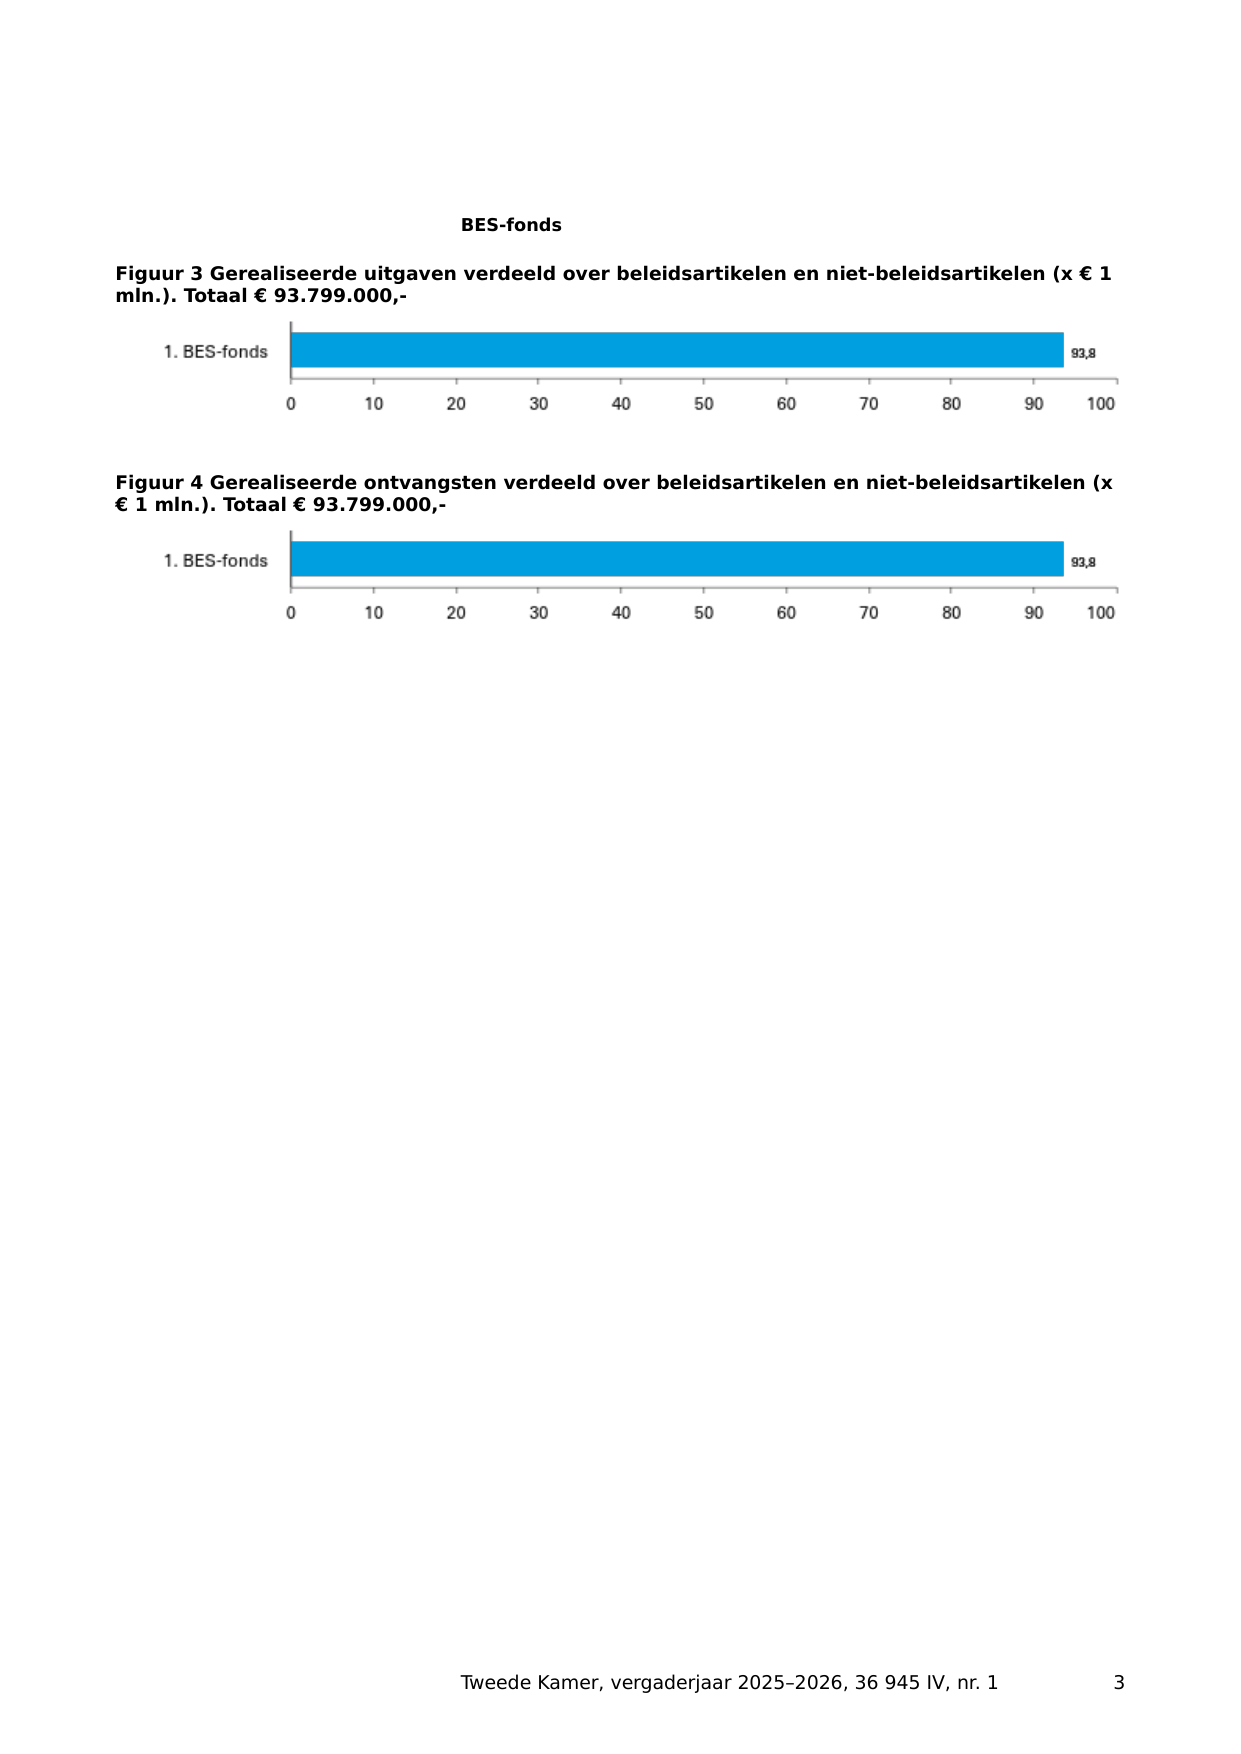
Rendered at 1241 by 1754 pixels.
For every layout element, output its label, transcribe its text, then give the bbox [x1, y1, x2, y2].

title Figuur 3 Gerealiseerde uitgaven verdeeld over beleidsartikelen en niet-beleidsartikelen (x € 1 mln.). Totaal € 93.799.000,- [115, 263, 1125, 306]
title Figuur 4 Gerealiseerde ontvangsten verdeeld over beleidsartikelen en niet-beleidsartikelen (x € 1 mln.). Totaal € 93.799.000,- [115, 472, 1125, 516]
text BES-fonds [461, 213, 1125, 236]
